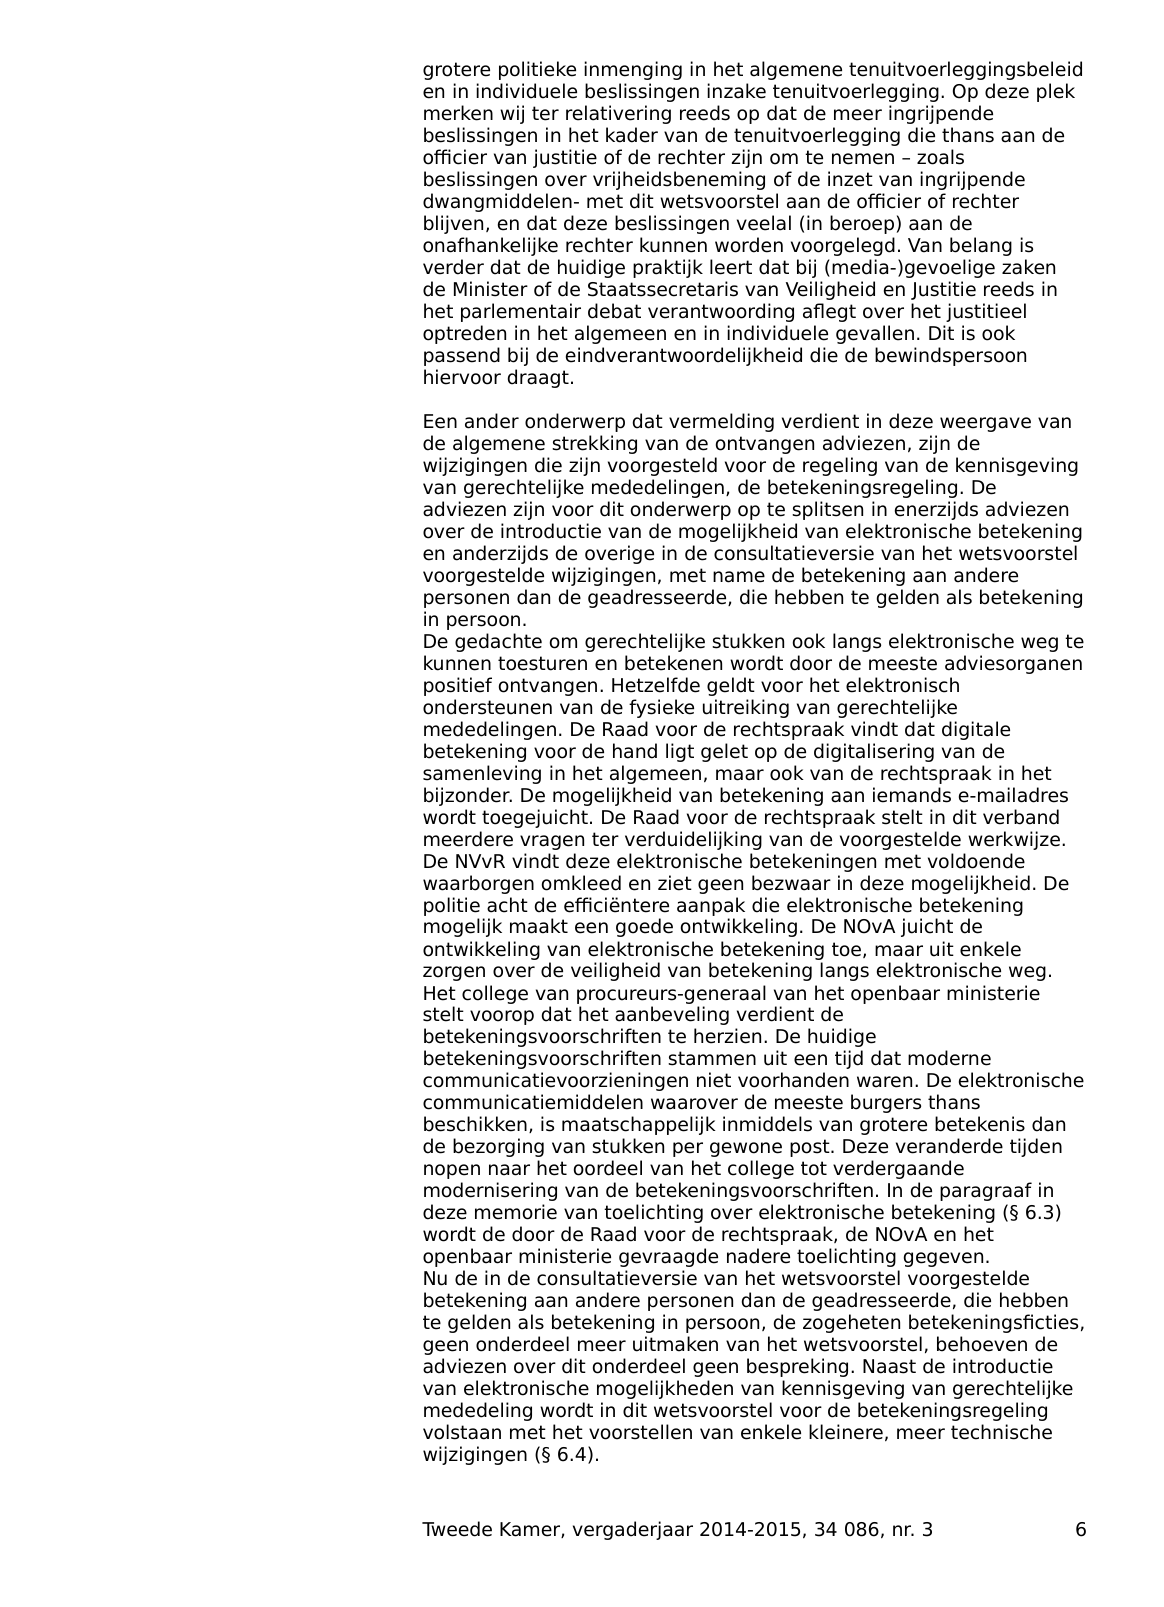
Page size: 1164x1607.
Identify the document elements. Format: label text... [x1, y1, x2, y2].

text Nu de in de consultatieversie van het wetsvoorstel voorgestelde betekening aan andere personen dan de geadresseerde, die hebben te gelden als betekening in persoon, de zogeheten betekeningsficties, geen onderdeel meer uitmaken van het wetsvoorstel, behoeven de adviezen over dit onderdeel geen bespreking. Naast de introductie van elektronische mogelijkheden van kennisgeving van gerechtelijke mededeling wordt in dit wetsvoorstel voor de betekeningsregeling volstaan met het voorstellen van enkele kleinere, meer technische wijzigingen (§ 6.4). [422, 1268, 1087, 1466]
text De gedachte om gerechtelijke stukken ook langs elektronische weg te kunnen toesturen en betekenen wordt door de meeste adviesorganen positief ontvangen. Hetzelfde geldt voor het elektronisch ondersteunen van de fysieke uitreiking van gerechtelijke mededelingen. De Raad voor de rechtspraak vindt dat digitale betekening voor de hand ligt gelet op de digitalisering van de samenleving in het algemeen, maar ook van de rechtspraak in het bijzonder. De mogelijkheid van betekening aan iemands e-mailadres wordt toegejuicht. De Raad voor de rechtspraak stelt in dit verband meerdere vragen ter verduidelijking van de voorgestelde werkwijze. De NVvR vindt deze elektronische betekeningen met voldoende waarborgen omkleed en ziet geen bezwaar in deze mogelijkheid. De politie acht de efficiëntere aanpak die elektronische betekening mogelijk maakt een goede ontwikkeling. De NOvA juicht de ontwikkeling van elektronische betekening toe, maar uit enkele zorgen over de veiligheid van betekening langs elektronische weg. Het college van procureurs-generaal van het openbaar ministerie stelt voorop dat het aanbeveling verdient de betekeningsvoorschriften te herzien. De huidige betekeningsvoorschriften stammen uit een tijd dat moderne communicatievoorzieningen niet voorhanden waren. De elektronische communicatiemiddelen waarover de meeste burgers thans beschikken, is maatschappelijk inmiddels van grotere betekenis dan de bezorging van stukken per gewone post. Deze veranderde tijden nopen naar het oordeel van het college tot verdergaande modernisering van de betekeningsvoorschriften. In de paragraaf in deze memorie van toelichting over elektronische betekening (§ 6.3) wordt de door de Raad voor de rechtspraak, de NOvA en het openbaar ministerie gevraagde nadere toelichting gegeven. [422, 631, 1087, 1268]
text Een ander onderwerp dat vermelding verdient in deze weergave van de algemene strekking van de ontvangen adviezen, zijn de wijzigingen die zijn voorgesteld voor de regeling van de kennisgeving van gerechtelijke mededelingen, de betekeningsregeling. De adviezen zijn voor dit onderwerp op te splitsen in enerzijds adviezen over de introductie van de mogelijkheid van elektronische betekening en anderzijds de overige in de consultatieversie van het wetsvoorstel voorgestelde wijzigingen, met name de betekening aan andere personen dan de geadresseerde, die hebben te gelden als betekening in persoon. [422, 411, 1087, 631]
text grotere politieke inmenging in het algemene tenuitvoerleggingsbeleid en in individuele beslissingen inzake tenuitvoerlegging. Op deze plek merken wij ter relativering reeds op dat de meer ingrijpende beslissingen in het kader van de tenuitvoerlegging die thans aan de officier van justitie of de rechter zijn om te nemen – zoals beslissingen over vrijheidsbeneming of de inzet van ingrijpende dwangmiddelen- met dit wetsvoorstel aan de officier of rechter blijven, en dat deze beslissingen veelal (in beroep) aan de onafhankelijke rechter kunnen worden voorgelegd. Van belang is verder dat de huidige praktijk leert dat bij (media-)gevoelige zaken de Minister of de Staatssecretaris van Veiligheid en Justitie reeds in het parlementair debat verantwoording aflegt over het justitieel optreden in het algemeen en in individuele gevallen. Dit is ook passend bij de eindverantwoordelijkheid die de bewindspersoon hiervoor draagt. [422, 59, 1087, 389]
